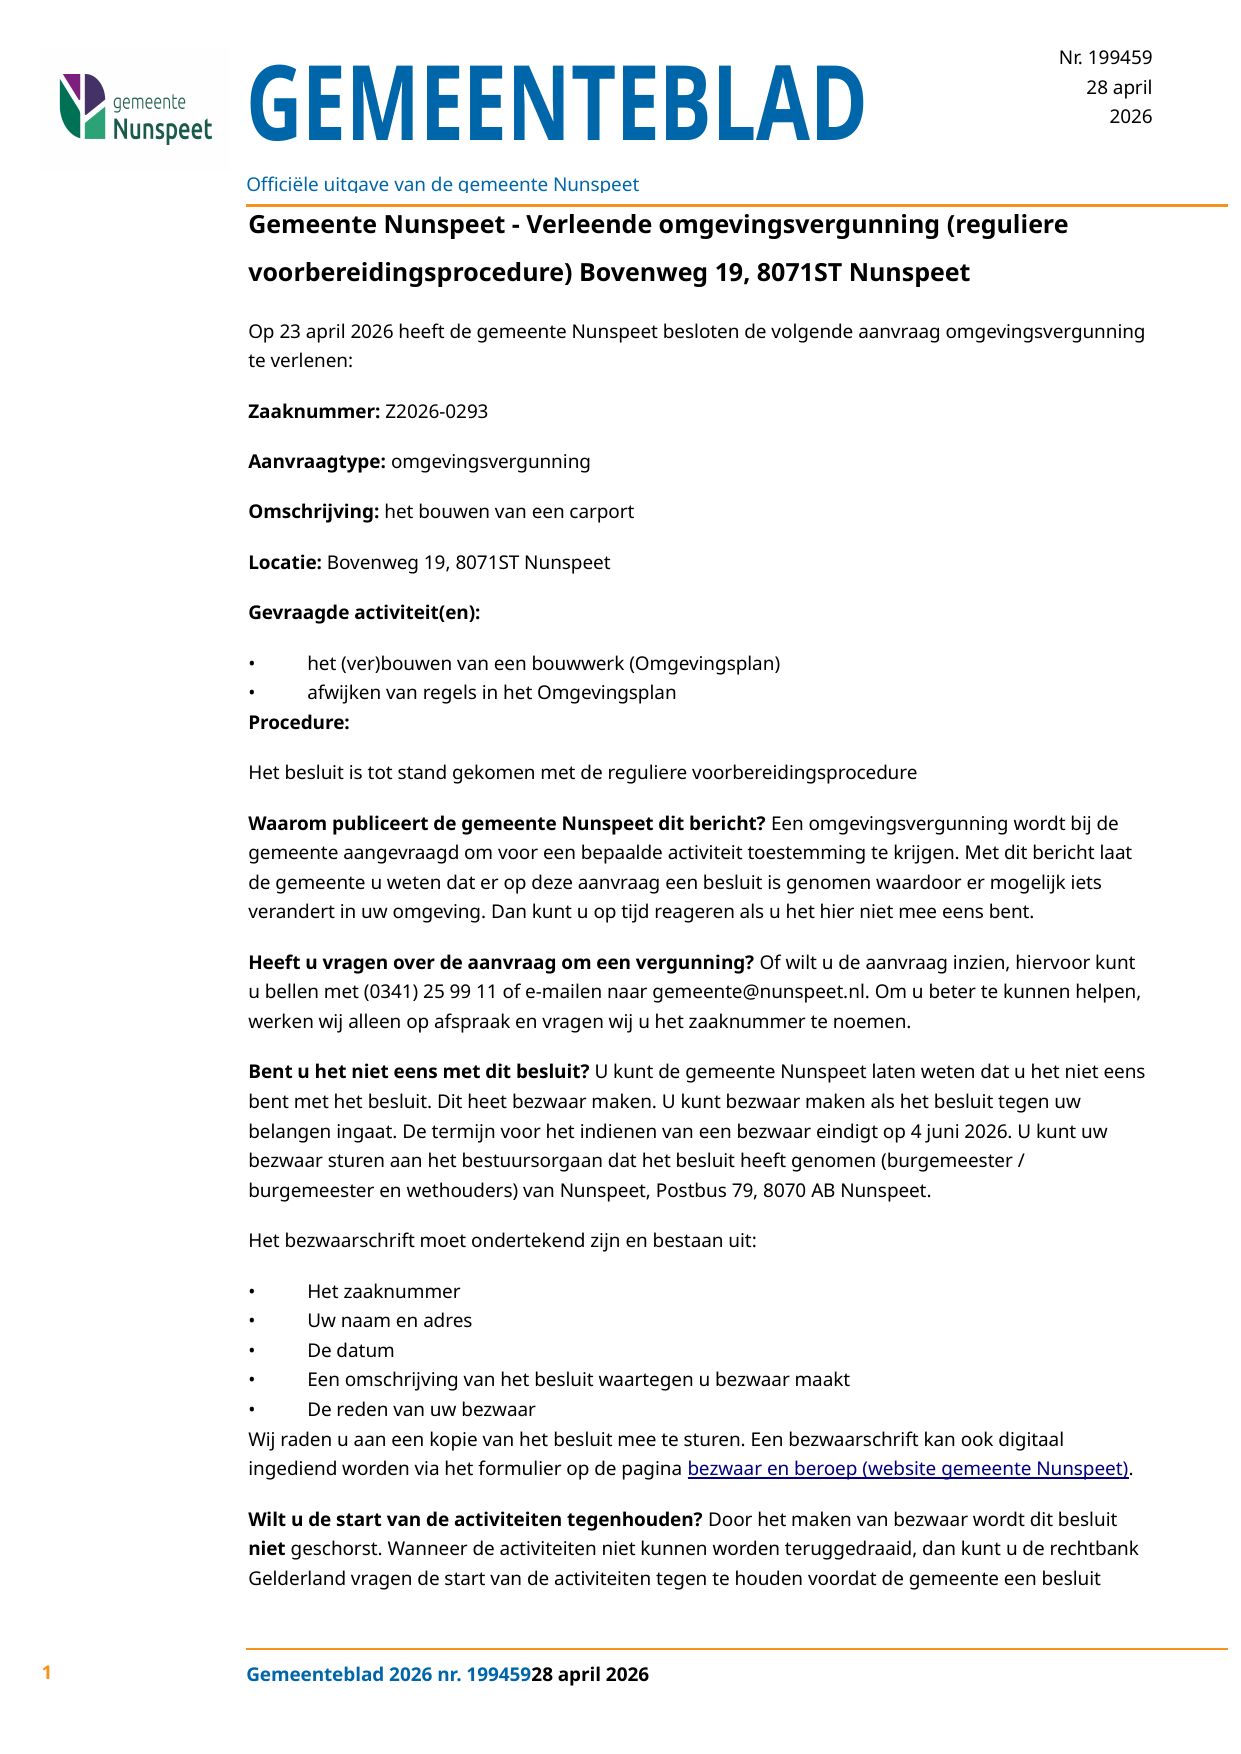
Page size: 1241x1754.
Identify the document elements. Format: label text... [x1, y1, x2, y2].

text Heeft u vragen over de aanvraag om een vergunning? Of wilt u de aanvraag inzien, hiervoor kunt u bellen met (0341) 25 99 11 of e-mailen naar gemeente@nunspeet.nl. Om u beter te kunnen helpen, werken wij alleen op afspraak en vragen wij u het zaaknummer te noemen. [248, 949, 1152, 1034]
list afwijken van regels in het Omgevingsplan [248, 679, 1152, 705]
list Een omschrijving van het besluit waartegen u bezwaar maakt [248, 1367, 1152, 1392]
text Aanvraagtype: omgevingsvergunning [248, 448, 1152, 474]
list Het zaaknummer [248, 1278, 1152, 1304]
text Gevraagde activiteit(en): [248, 599, 1152, 625]
text Locatie: Bovenweg 19, 8071ST Nunspeet [248, 549, 1152, 575]
text Zaaknummer: Z2026-0293 [248, 398, 1152, 424]
text Wij raden u aan een kopie van het besluit mee te sturen. Een bezwaarschrift kan ook digitaal ingediend worden via het formulier op de pagina bezwaar en beroep (website gemeente Nunspeet). [248, 1426, 1152, 1481]
text Omschrijving: het bouwen van een carport [248, 499, 1152, 524]
picture [41, 47, 231, 172]
text Gemeente Nunspeet - Verleende omgevingsvergunning (reguliere voorbereidingsprocedure) Bovenweg 19, 8071ST Nunspeet [248, 207, 1152, 288]
text Procedure: [248, 709, 1152, 735]
list het (ver)bouwen van een bouwwerk (Omgevingsplan) [248, 650, 1152, 676]
list Uw naam en adres [248, 1307, 1152, 1333]
text Het bezwaarschrift moet ondertekend zijn en bestaan uit: [248, 1227, 1152, 1253]
text Het besluit is tot stand gekomen met de reguliere voorbereidingsprocedure [248, 759, 1152, 785]
text Bent u het niet eens met dit besluit? U kunt de gemeente Nunspeet laten weten dat u het niet eens bent met het besluit. Dit heet bezwaar maken. U kunt bezwaar maken als het besluit tegen uw belangen ingaat. De termijn voor het indienen van een bezwaar eindigt op 4 juni 2026. U kunt uw bezwaar sturen aan het bestuursorgaan dat het besluit heeft genomen (burgemeester / burgemeester en wethouders) van Nunspeet, Postbus 79, 8070 AB Nunspeet. [248, 1059, 1152, 1203]
list De reden van uw bezwaar [248, 1396, 1152, 1422]
list De datum [248, 1337, 1152, 1363]
text Wilt u de start van de activiteiten tegenhouden? Door het maken van bezwaar wordt dit besluit niet geschorst. Wanneer de activiteiten niet kunnen worden teruggedraaid, dan kunt u de rechtbank Gelderland vragen de start van de activiteiten tegen te houden voordat de gemeente een besluit [248, 1506, 1152, 1591]
text Waarom publiceert de gemeente Nunspeet dit bericht? Een omgevingsvergunning wordt bij de gemeente aangevraagd om voor een bepaalde activiteit toestemming te krijgen. Met dit bericht laat de gemeente u weten dat er op deze aanvraag een besluit is genomen waardoor er mogelijk iets verandert in uw omgeving. Dan kunt u op tijd reageren als u het hier niet mee eens bent. [248, 810, 1152, 924]
text Op 23 april 2026 heeft de gemeente Nunspeet besloten de volgende aanvraag omgevingsvergunning te verlenen: [248, 318, 1152, 373]
